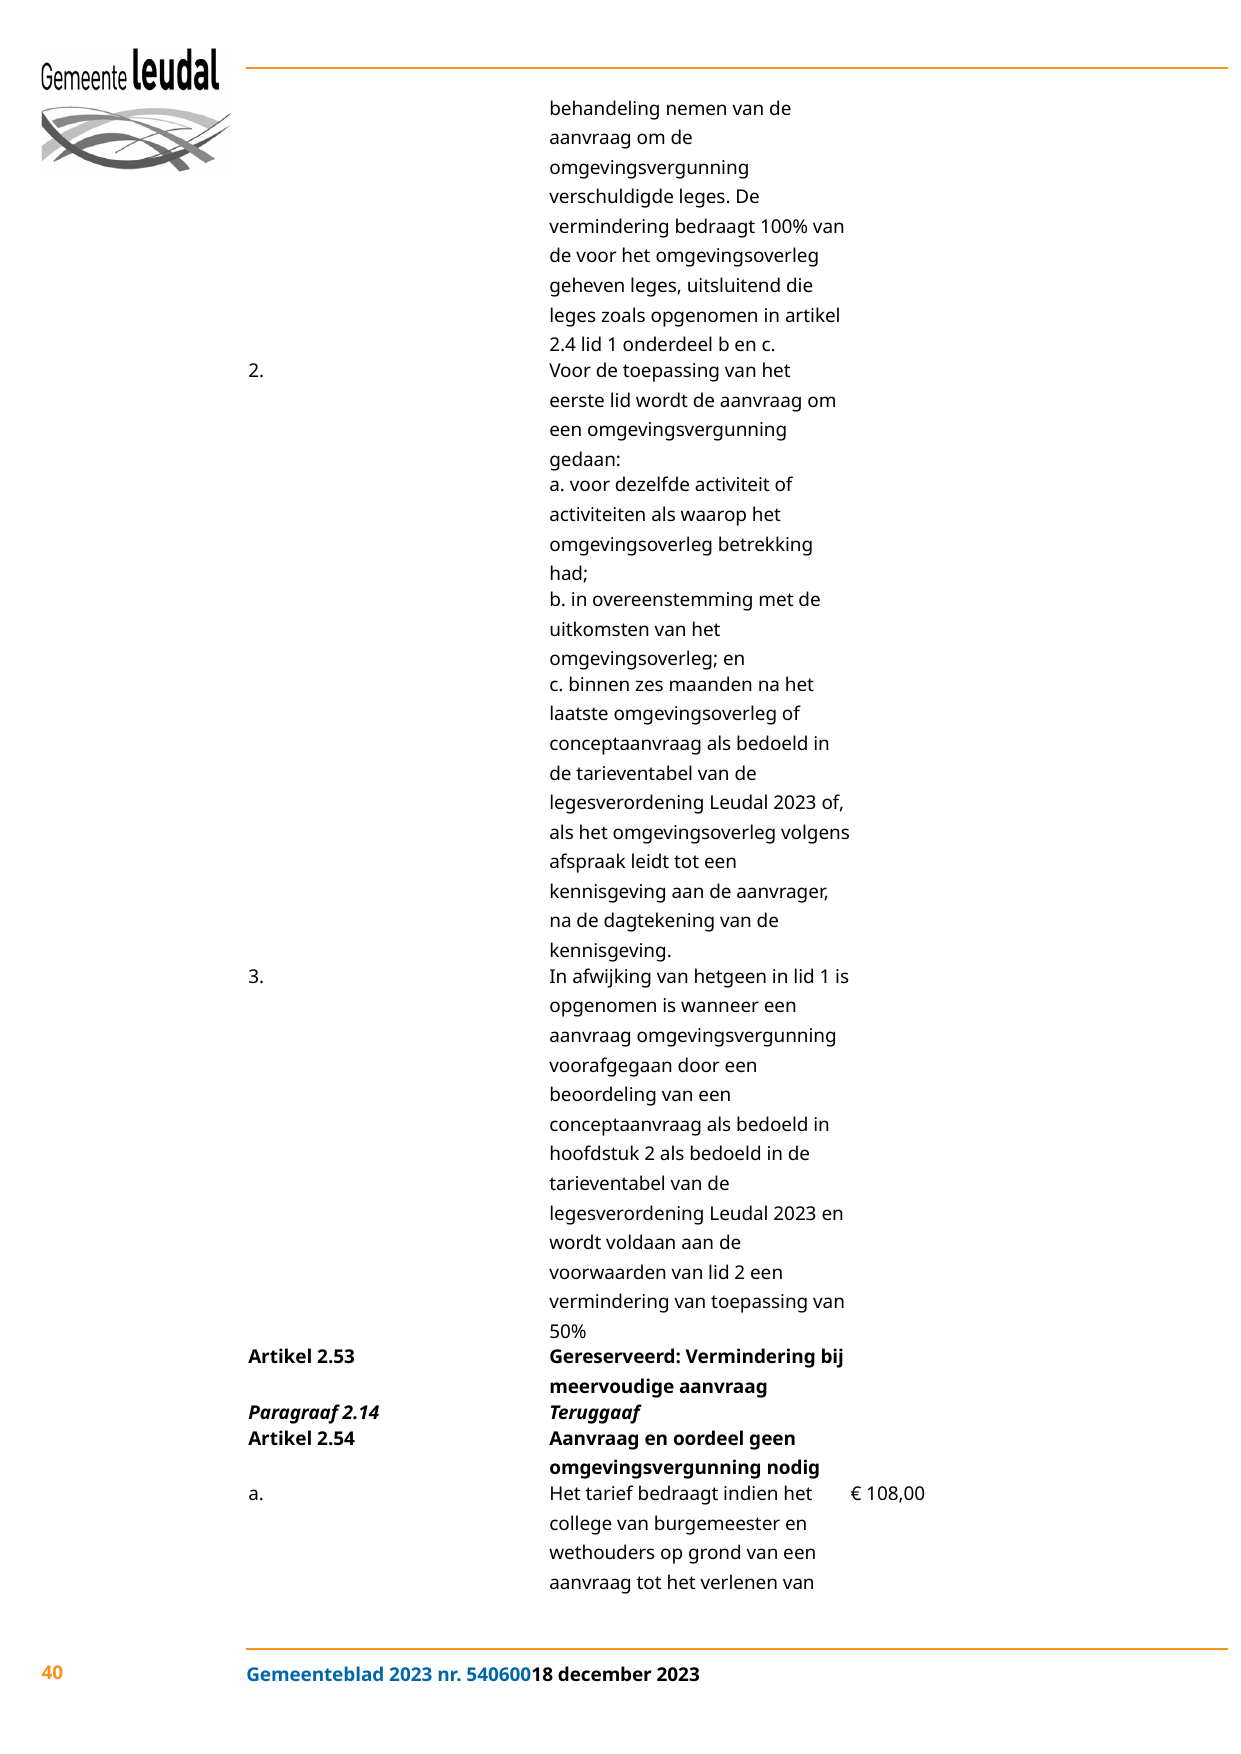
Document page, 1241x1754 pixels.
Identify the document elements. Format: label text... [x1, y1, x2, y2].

table_cell [850, 1399, 1152, 1425]
table_cell [850, 1344, 1152, 1399]
table_cell [850, 1425, 1152, 1480]
table_cell [850, 586, 1152, 671]
table_cell Het tarief bedraagt indien het college van burgemeester en wethouders op grond van een aanvraag tot het verlenen van [549, 1480, 850, 1594]
table_cell [850, 963, 1152, 1344]
table_cell a. voor dezelfde activiteit of activiteiten als waarop het omgevingsoverleg betrekking had; [549, 472, 850, 586]
table_cell [248, 586, 549, 671]
table_cell [850, 671, 1152, 963]
table_cell a. [248, 1480, 549, 1594]
table_cell [850, 472, 1152, 586]
table_cell [850, 357, 1152, 472]
table_cell [248, 671, 549, 963]
table_cell € 108,00 [850, 1480, 1152, 1594]
table_cell Artikel 2.53 [248, 1344, 549, 1399]
table_cell Voor de toepassing van het eerste lid wordt de aanvraag om een omgevingsvergunning gedaan: [549, 357, 850, 472]
picture [41, 47, 231, 172]
table_cell Paragraaf 2.14 [248, 1399, 549, 1425]
table_cell Gereserveerd: Vermindering bij meervoudige aanvraag [549, 1344, 850, 1399]
table_cell b. in overeenstemming met de uitkomsten van het omgevingsoverleg; en [549, 586, 850, 671]
table_cell Artikel 2.54 [248, 1425, 549, 1480]
table_cell Teruggaaf [549, 1399, 850, 1425]
table_cell behandeling nemen van de aanvraag om de omgevingsvergunning verschuldigde leges. De vermindering bedraagt 100% van de voor het omgevingsoverleg geheven leges, uitsluitend die leges zoals opgenomen in artikel 2.4 lid 1 onderdeel b en c. [549, 95, 850, 357]
table_cell 3. [248, 963, 549, 1344]
table_cell [248, 472, 549, 586]
table_cell In afwijking van hetgeen in lid 1 is opgenomen is wanneer een aanvraag omgevingsvergunning voorafgegaan door een beoordeling van een conceptaanvraag als bedoeld in hoofdstuk 2 als bedoeld in de tarieventabel van de legesverordening Leudal 2023 en wordt voldaan aan de voorwaarden van lid 2 een vermindering van toepassing van 50% [549, 963, 850, 1344]
table_cell [850, 95, 1152, 357]
table_cell Aanvraag en oordeel geen omgevingsvergunning nodig [549, 1425, 850, 1480]
table_cell [248, 95, 549, 357]
table_cell 2. [248, 357, 549, 472]
table_cell c. binnen zes maanden na het laatste omgevingsoverleg of conceptaanvraag als bedoeld in de tarieventabel van de legesverordening Leudal 2023 of, als het omgevingsoverleg volgens afspraak leidt tot een kennisgeving aan de aanvrager, na de dagtekening van de kennisgeving. [549, 671, 850, 963]
